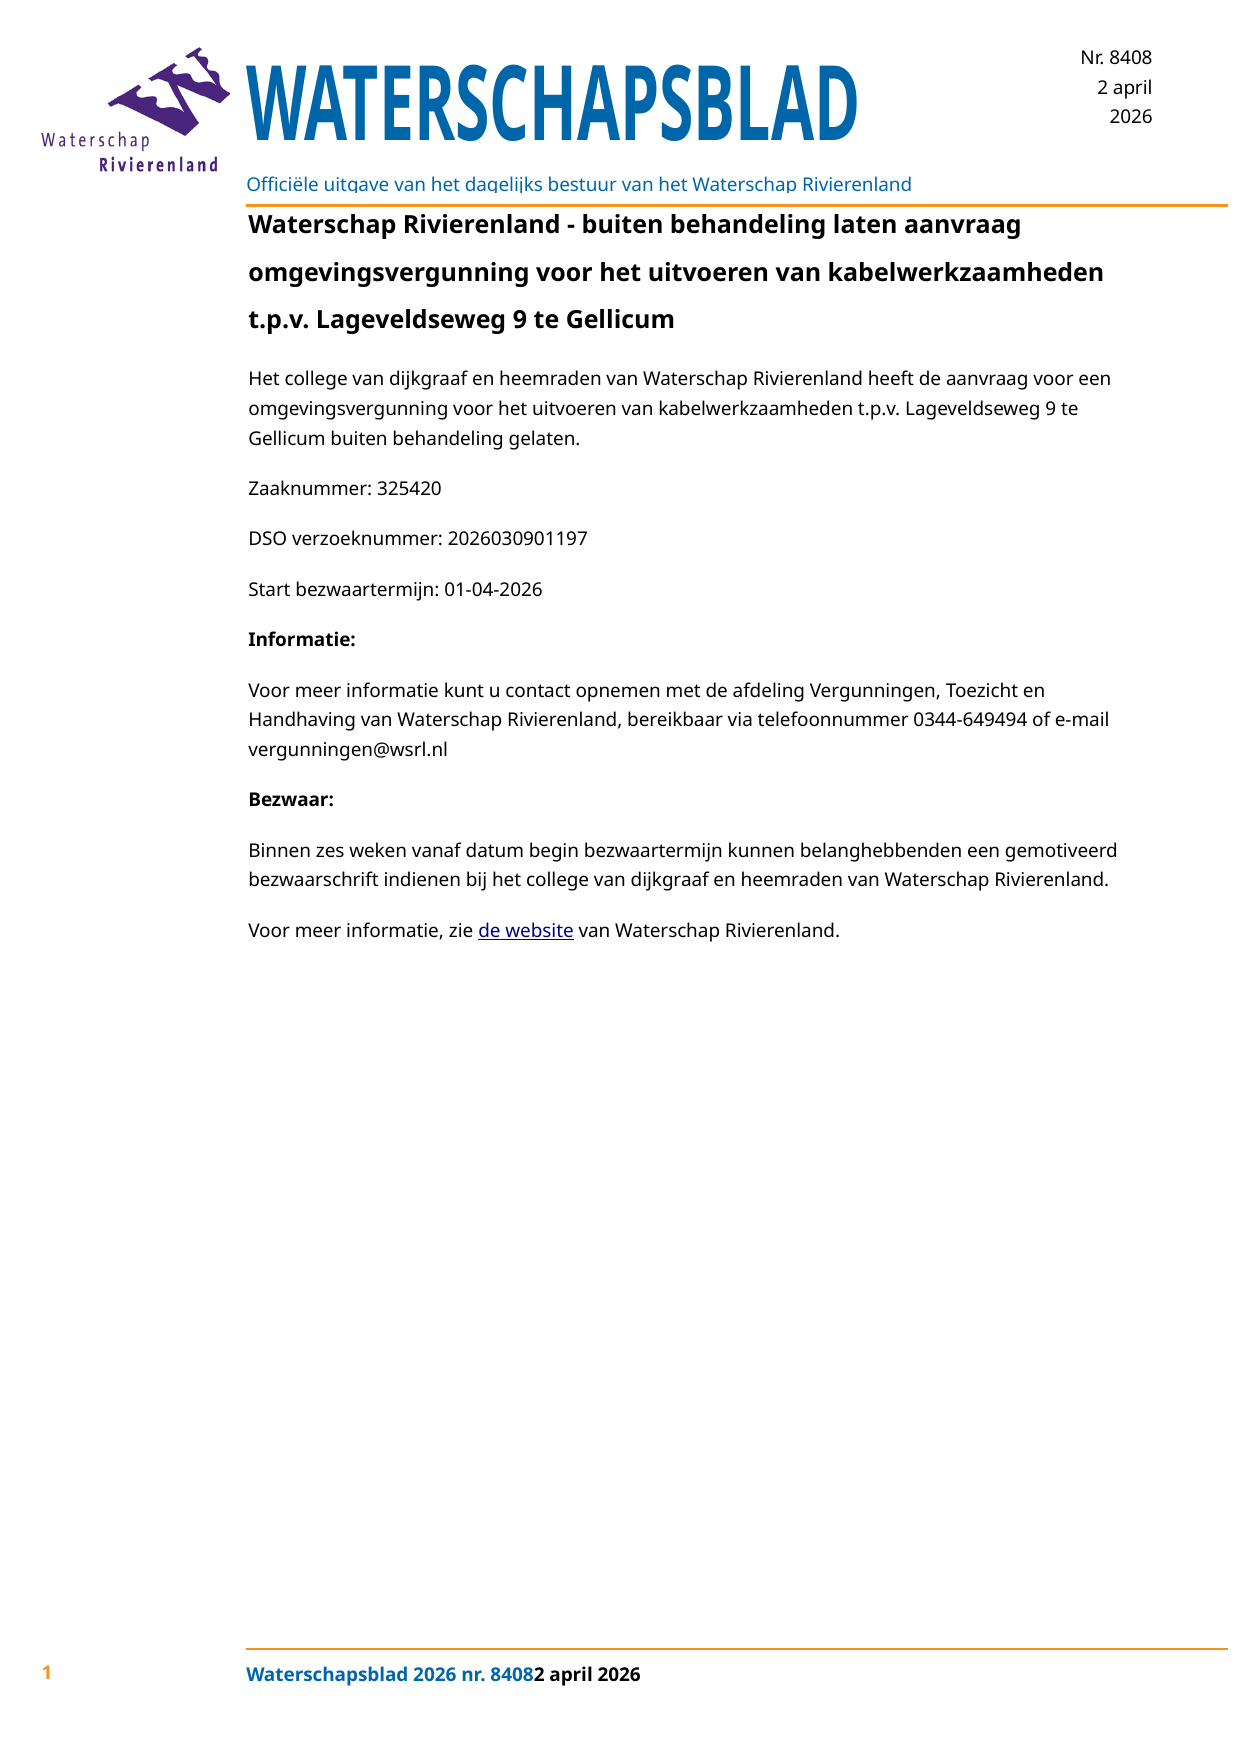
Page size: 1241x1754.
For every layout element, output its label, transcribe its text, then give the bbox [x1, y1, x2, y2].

text Waterschap Rivierenland - buiten behandeling laten aanvraag omgevingsvergunning voor het uitvoeren van kabelwerkzaamheden t.p.v. Lageveldseweg 9 te Gellicum [248, 207, 1152, 336]
text Start bezwaartermijn: 01-04-2026 [248, 576, 1152, 602]
text Informatie: [248, 626, 1152, 652]
text Binnen zes weken vanaf datum begin bezwaartermijn kunnen belanghebbenden een gemotiveerd bezwaarschrift indienen bij het college van dijkgraaf en heemraden van Waterschap Rivierenland. [248, 837, 1152, 892]
text Zaaknummer: 325420 [248, 475, 1152, 501]
text Het college van dijkgraaf en heemraden van Waterschap Rivierenland heeft de aanvraag voor een omgevingsvergunning voor het uitvoeren van kabelwerkzaamheden t.p.v. Lageveldseweg 9 te Gellicum buiten behandeling gelaten. [248, 366, 1152, 450]
text Bezwaar: [248, 786, 1152, 812]
text Voor meer informatie, zie de website van Waterschap Rivierenland. [248, 917, 1152, 942]
text DSO verzoeknummer: 2026030901197 [248, 526, 1152, 551]
picture [41, 47, 231, 172]
text Voor meer informatie kunt u contact opnemen met de afdeling Vergunningen, Toezicht en Handhaving van Waterschap Rivierenland, bereikbaar via telefoonnummer 0344-649494 of e-mail vergunningen@wsrl.nl [248, 677, 1152, 762]
